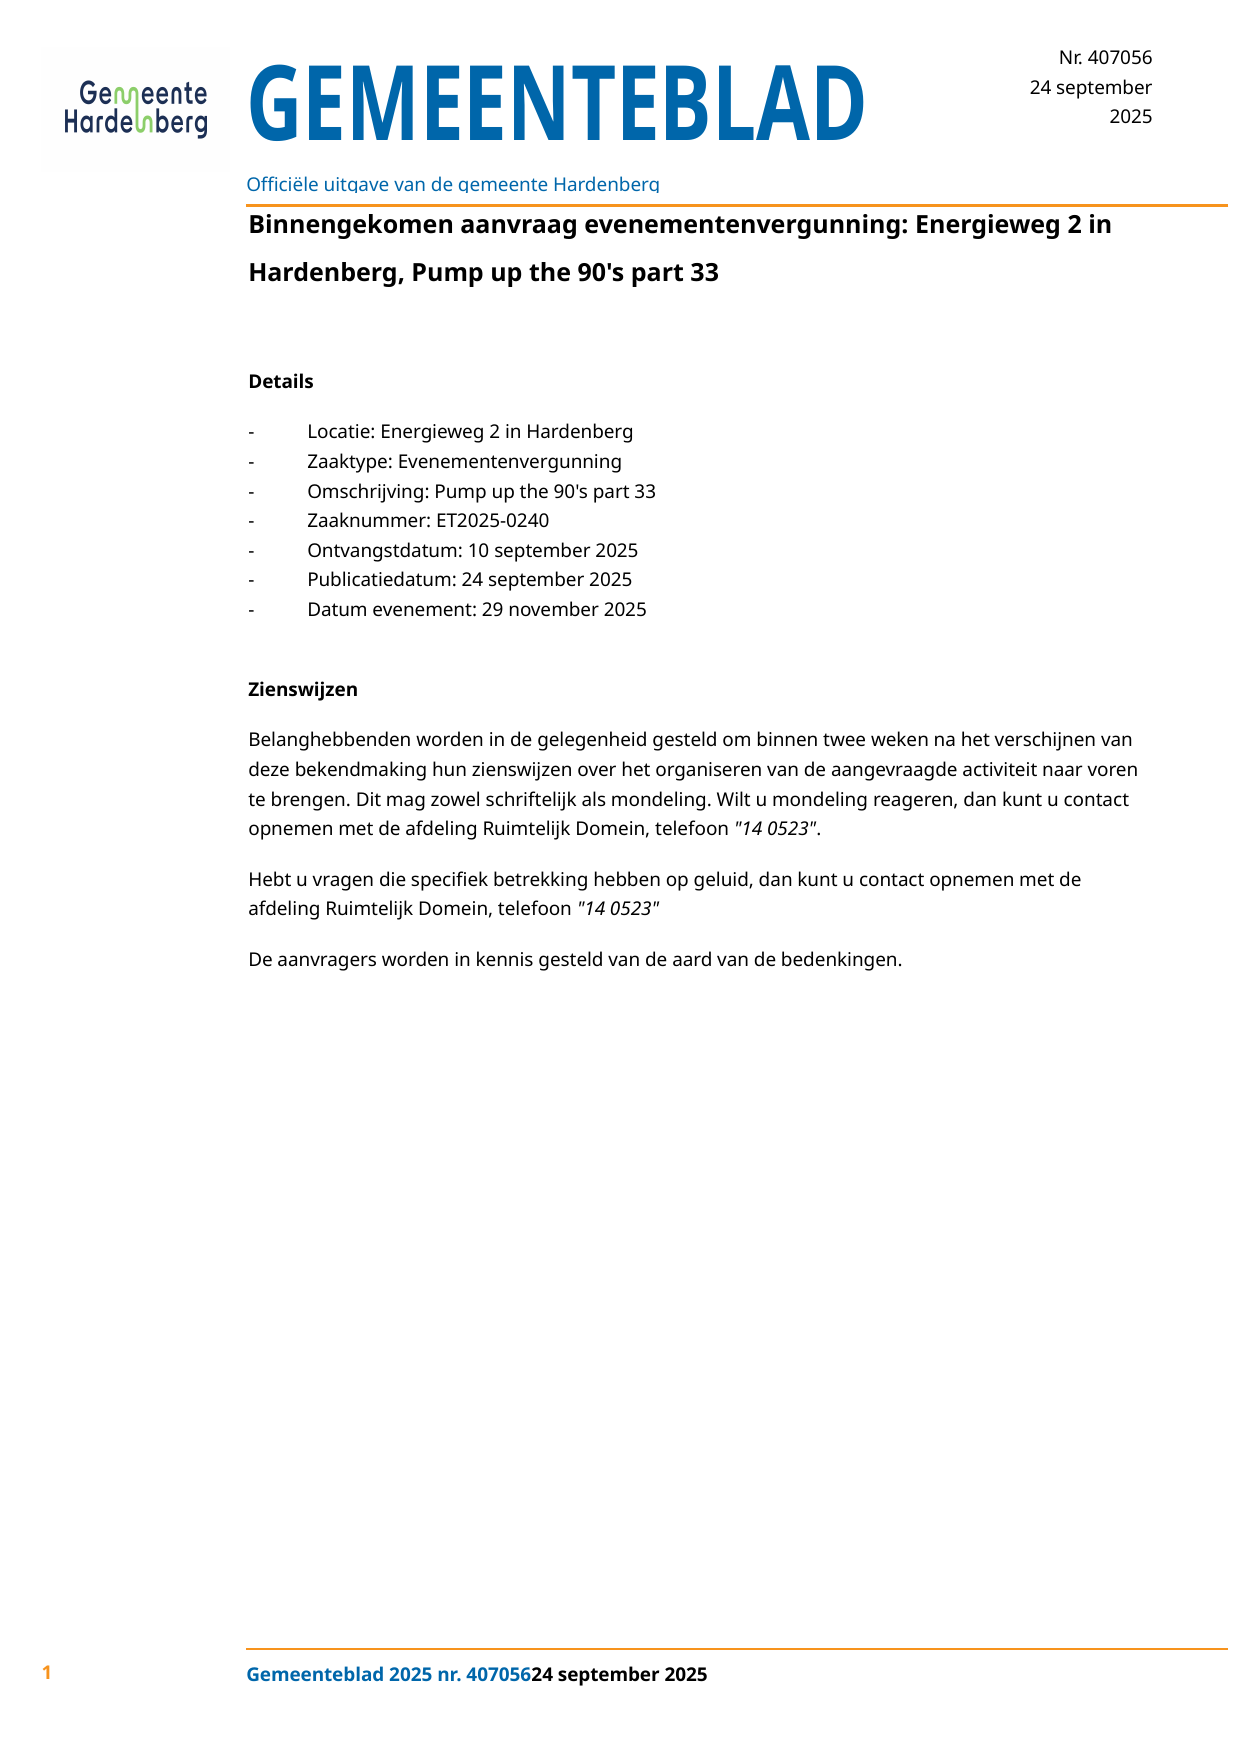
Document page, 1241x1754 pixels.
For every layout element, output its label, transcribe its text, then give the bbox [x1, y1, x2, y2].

text Details [248, 368, 1152, 394]
list Datum evenement: 29 november 2025 [248, 596, 1152, 622]
text De aanvragers worden in kennis gesteld van de aard van de bedenkingen. [248, 946, 1152, 972]
list Locatie: Energieweg 2 in Hardenberg [248, 419, 1152, 444]
text Binnengekomen aanvraag evenementenvergunning: Energieweg 2 in Hardenberg, Pump up the 90's part 33 [248, 207, 1152, 288]
text Belanghebbenden worden in de gelegenheid gesteld om binnen twee weken na het verschijnen van deze bekendmaking hun zienswijzen over het organiseren van de aangevraagde activiteit naar voren te brengen. Dit mag zowel schriftelijk als mondeling. Wilt u mondeling reageren, dan kunt u contact opnemen met de afdeling Ruimtelijk Domein, telefoon "14 0523". [248, 727, 1152, 841]
list Zaaknummer: ET2025-0240 [248, 507, 1152, 533]
picture [41, 47, 231, 172]
list Ontvangstdatum: 10 september 2025 [248, 537, 1152, 563]
list Omschrijving: Pump up the 90's part 33 [248, 478, 1152, 504]
text Hebt u vragen die specifiek betrekking hebben op geluid, dan kunt u contact opnemen met de afdeling Ruimtelijk Domein, telefoon "14 0523" [248, 866, 1152, 921]
list Publicatiedatum: 24 september 2025 [248, 567, 1152, 592]
list Zaaktype: Evenementenvergunning [248, 448, 1152, 474]
text Zienswijzen [248, 676, 1152, 702]
